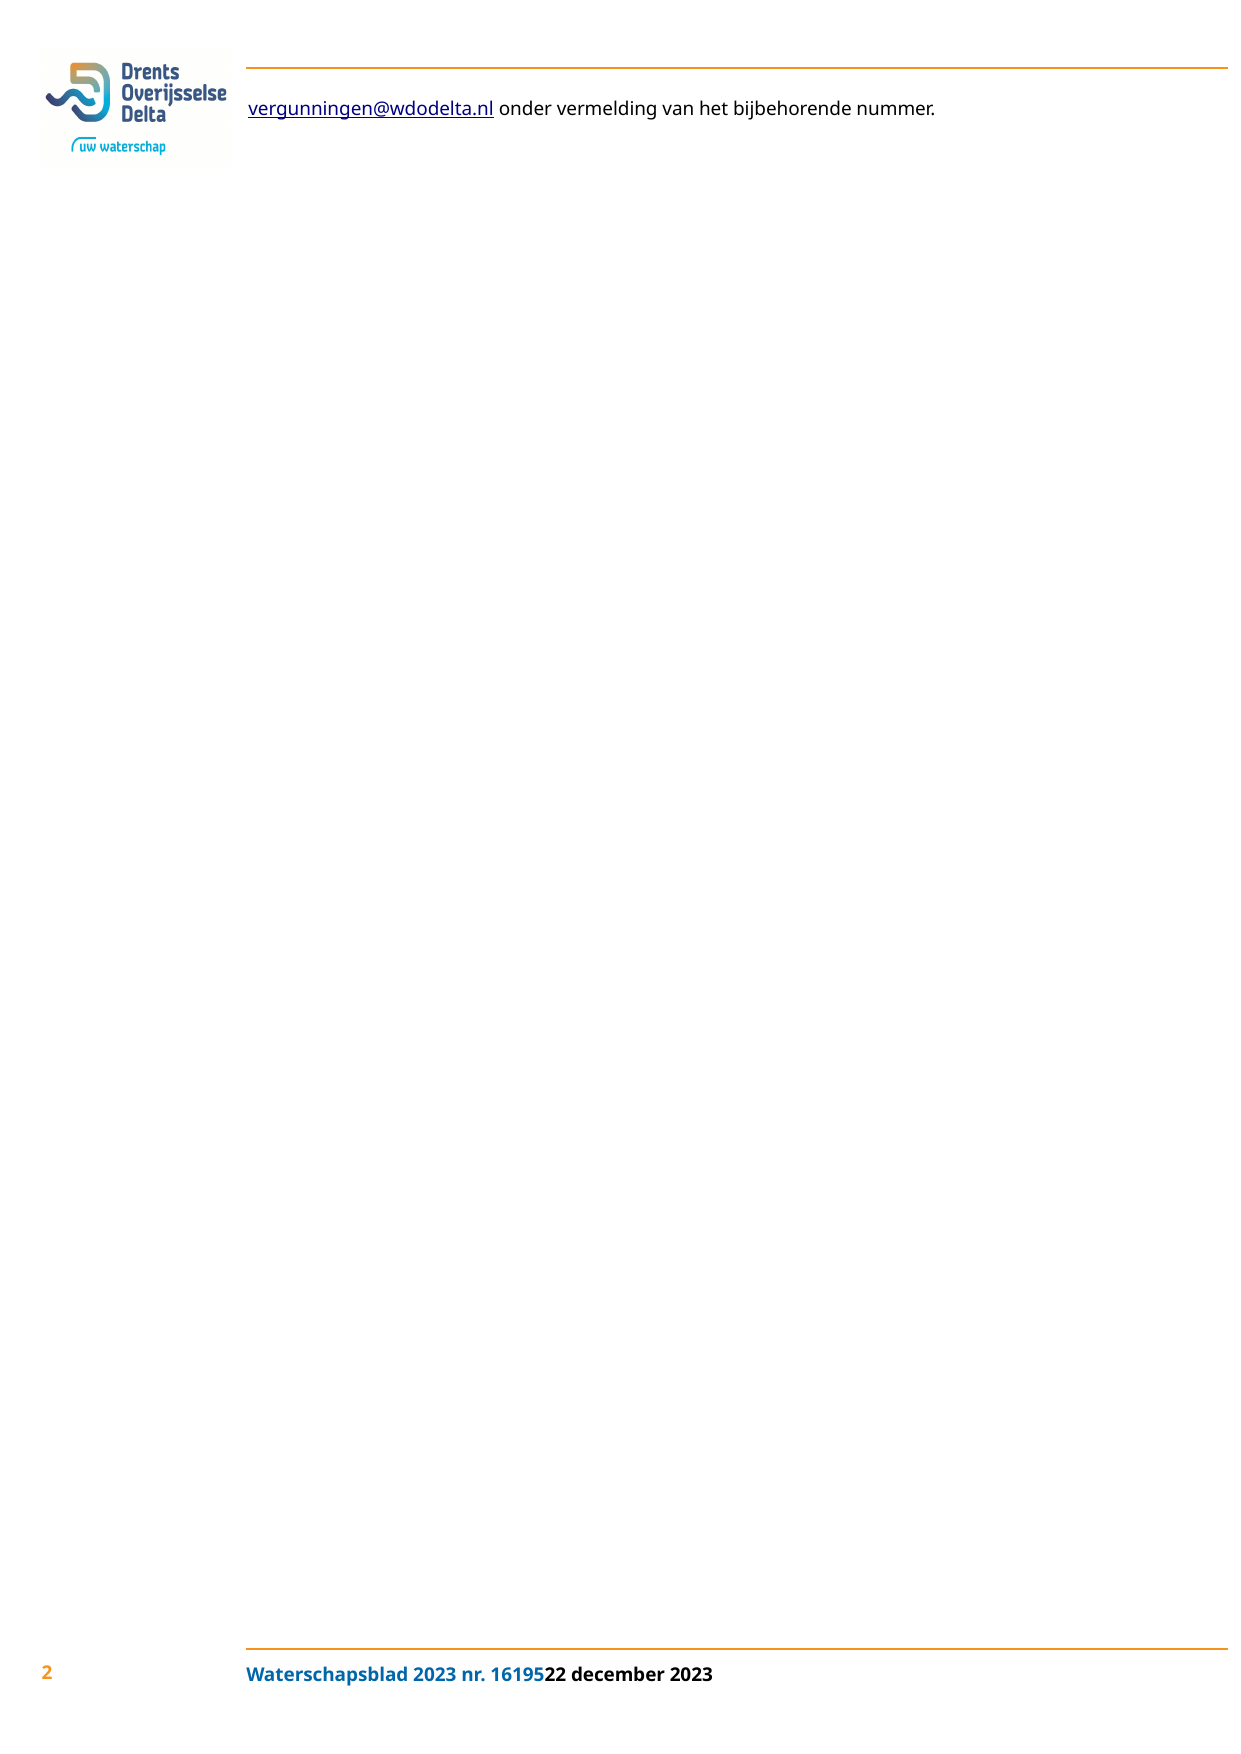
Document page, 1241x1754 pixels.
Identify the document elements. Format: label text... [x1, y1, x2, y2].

picture [41, 47, 231, 172]
text vergunningen@wdodelta.nl onder vermelding van het bijbehorende nummer. [248, 95, 1152, 121]
